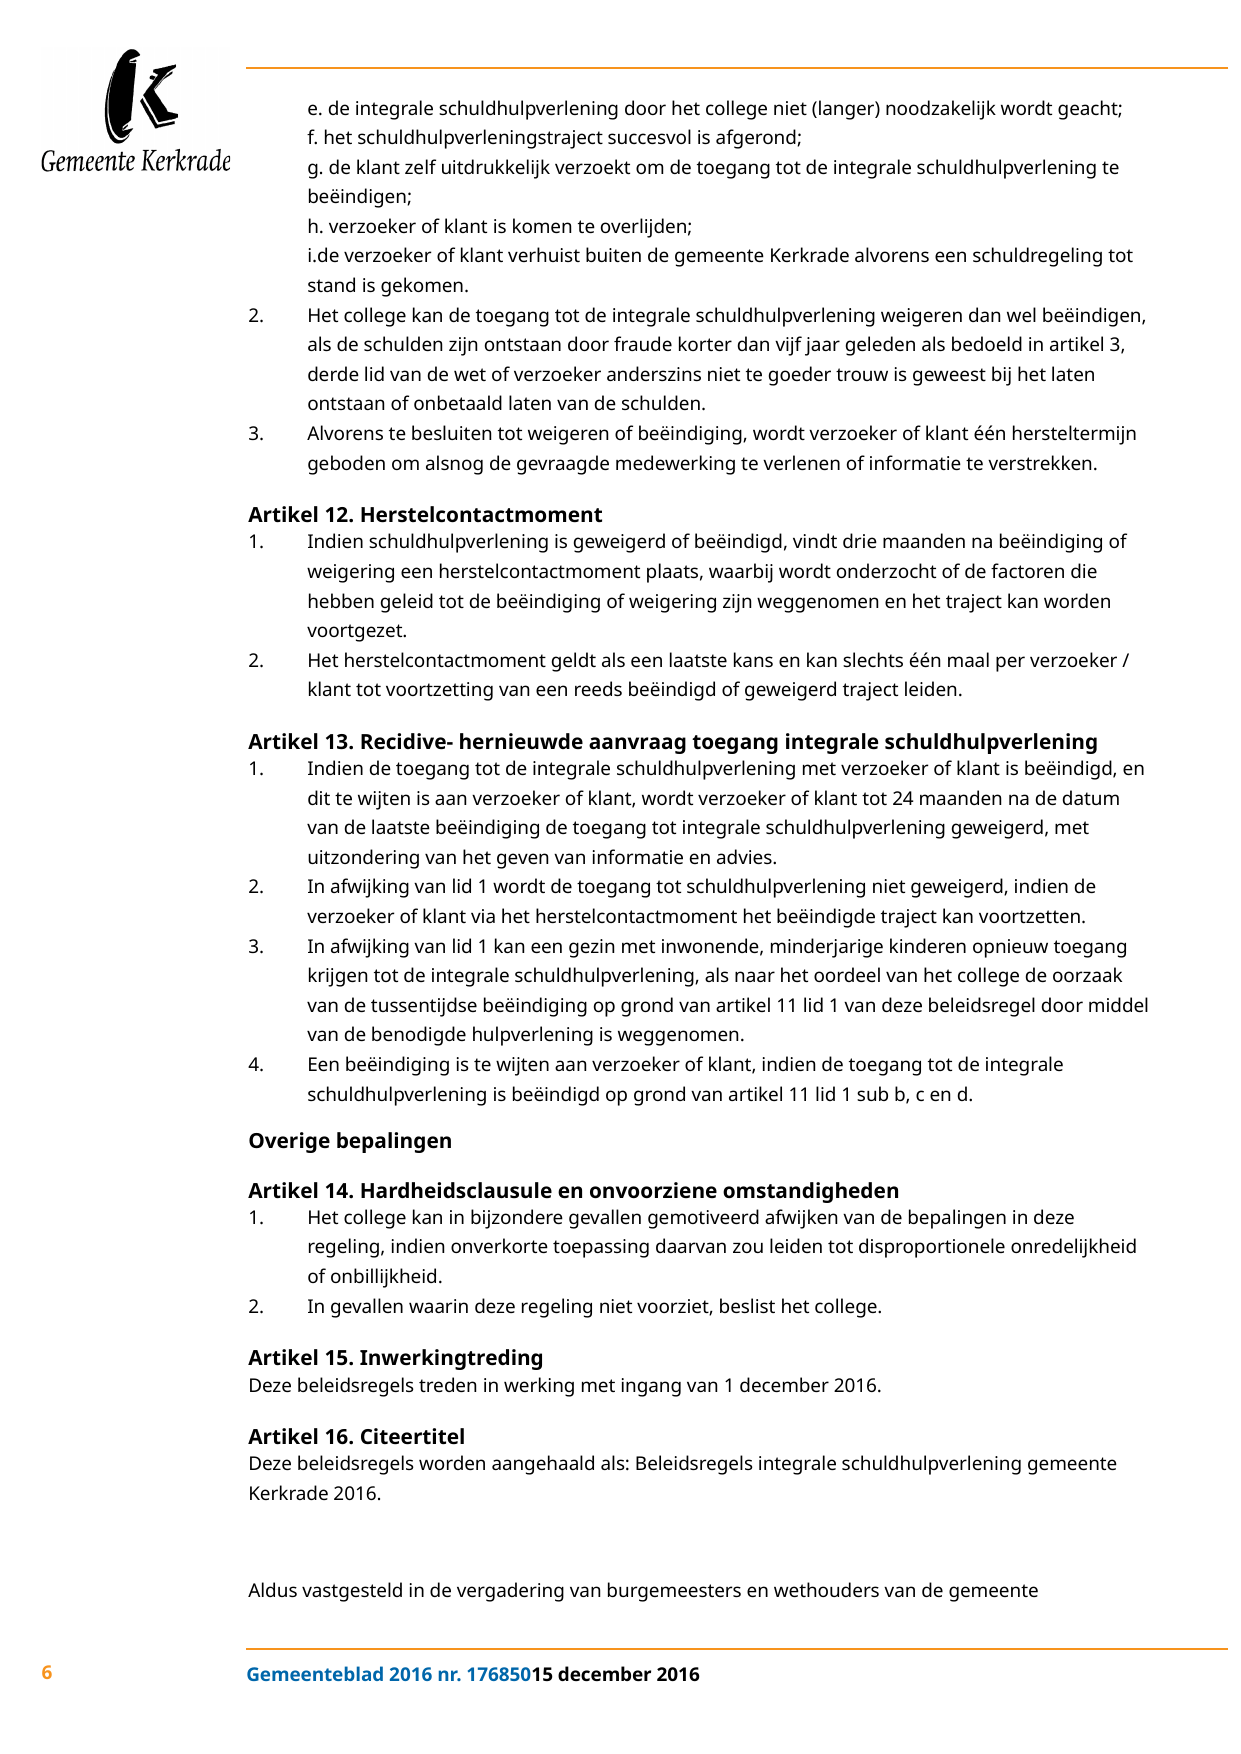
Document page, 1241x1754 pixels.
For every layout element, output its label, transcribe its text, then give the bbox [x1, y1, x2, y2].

list f. het schuldhulpverleningstraject succesvol is afgerond; [248, 124, 1152, 150]
text Artikel 13. Recidive- hernieuwde aanvraag toegang integrale schuldhulpverlening [248, 727, 1152, 755]
list Het college kan de toegang tot de integrale schuldhulpverlening weigeren dan wel beëindigen, als de schulden zijn ontstaan door fraude korter dan vijf jaar geleden als bedoeld in artikel 3, derde lid van de wet of verzoeker anderszins niet te goeder trouw is geweest bij het laten ontstaan of onbetaald laten van de schulden. [248, 302, 1152, 416]
text Artikel 16. Citeertitel [248, 1422, 1152, 1451]
text Deze beleidsregels treden in werking met ingang van 1 december 2016. [248, 1372, 1152, 1397]
list Het college kan in bijzondere gevallen gemotiveerd afwijken van de bepalingen in deze regeling, indien onverkorte toepassing daarvan zou leiden tot disproportionele onredelijkheid of onbillijkheid. [248, 1204, 1152, 1289]
text Deze beleidsregels worden aangehaald als: Beleidsregels integrale schuldhulpverlening gemeente Kerkrade 2016. [248, 1451, 1152, 1506]
picture [41, 47, 231, 172]
list In gevallen waarin deze regeling niet voorziet, beslist het college. [248, 1293, 1152, 1319]
list e. de integrale schuldhulpverlening door het college niet (langer) noodzakelijk wordt geacht; [248, 95, 1152, 121]
list i.de verzoeker of klant verhuist buiten de gemeente Kerkrade alvorens een schuldregeling tot stand is gekomen. [248, 243, 1152, 298]
list Indien schuldhulpverlening is geweigerd of beëindigd, vindt drie maanden na beëindiging of weigering een herstelcontactmoment plaats, waarbij wordt onderzocht of de factoren die hebben geleid tot de beëindiging of weigering zijn weggenomen en het traject kan worden voortgezet. [248, 529, 1152, 643]
list In afwijking van lid 1 kan een gezin met inwonende, minderjarige kinderen opnieuw toegang krijgen tot de integrale schuldhulpverlening, als naar het oordeel van het college de oorzaak van de tussentijdse beëindiging op grond van artikel 11 lid 1 van deze beleidsregel door middel van de benodigde hulpverlening is weggenomen. [248, 933, 1152, 1047]
text Artikel 14. Hardheidsclausule en onvoorziene omstandigheden [248, 1176, 1152, 1204]
list g. de klant zelf uitdrukkelijk verzoekt om de toegang tot de integrale schuldhulpverlening te beëindigen; [248, 154, 1152, 209]
list h. verzoeker of klant is komen te overlijden; [248, 213, 1152, 239]
list Alvorens te besluiten tot weigeren of beëindiging, wordt verzoeker of klant één hersteltermijn geboden om alsnog de gevraagde medewerking te verlenen of informatie te verstrekken. [248, 420, 1152, 476]
text Artikel 15. Inwerkingtreding [248, 1343, 1152, 1372]
list Het herstelcontactmoment geldt als een laatste kans en kan slechts één maal per verzoeker / klant tot voortzetting van een reeds beëindigd of geweigerd traject leiden. [248, 647, 1152, 702]
text Aldus vastgesteld in de vergadering van burgemeesters en wethouders van de gemeente [248, 1577, 1152, 1603]
list Een beëindiging is te wijten aan verzoeker of klant, indien de toegang tot de integrale schuldhulpverlening is beëindigd op grond van artikel 11 lid 1 sub b, c en d. [248, 1051, 1152, 1107]
list In afwijking van lid 1 wordt de toegang tot schuldhulpverlening niet geweigerd, indien de verzoeker of klant via het herstelcontactmoment het beëindigde traject kan voortzetten. [248, 874, 1152, 929]
text Overige bepalingen [248, 1126, 1152, 1155]
list Indien de toegang tot de integrale schuldhulpverlening met verzoeker of klant is beëindigd, en dit te wijten is aan verzoeker of klant, wordt verzoeker of klant tot 24 maanden na de datum van de laatste beëindiging de toegang tot integrale schuldhulpverlening geweigerd, met uitzondering van het geven van informatie en advies. [248, 755, 1152, 870]
text Artikel 12. Herstelcontactmoment [248, 500, 1152, 529]
